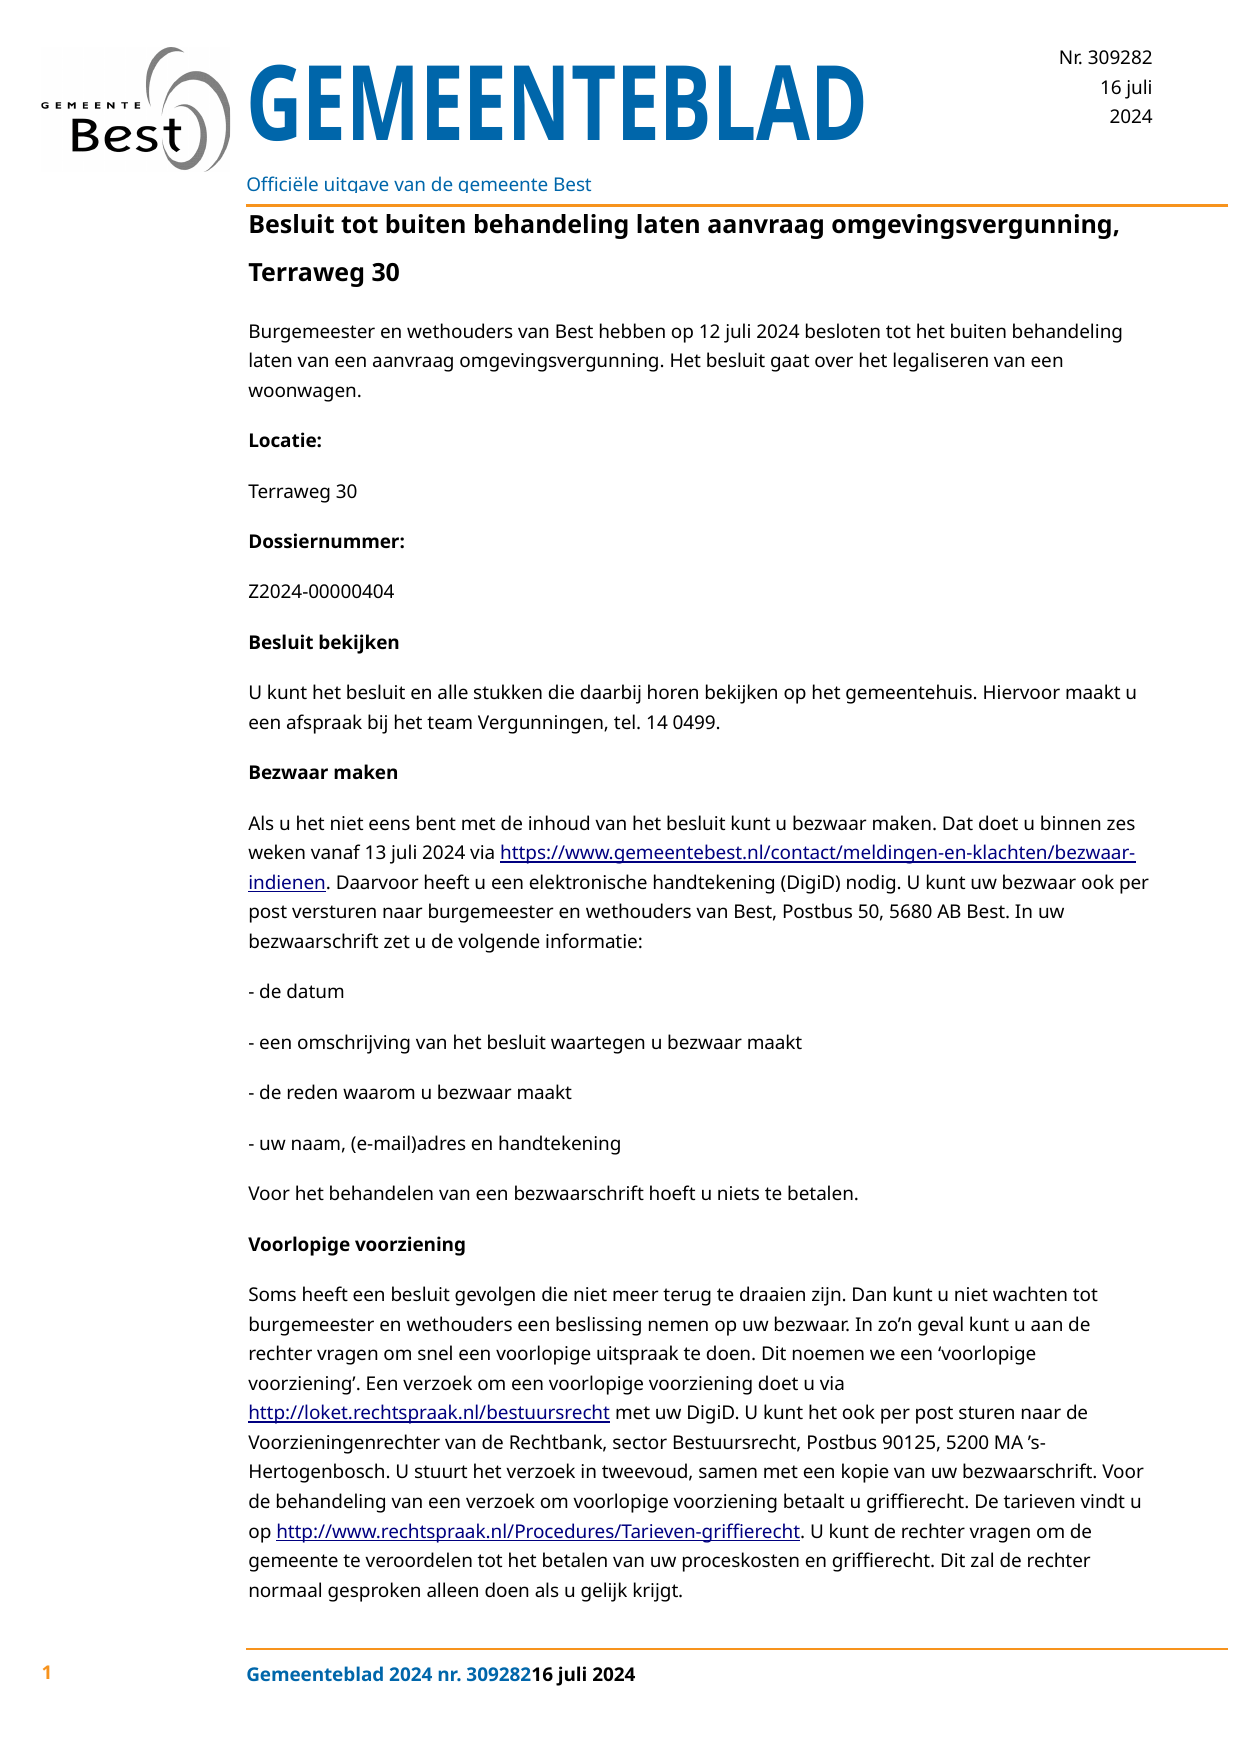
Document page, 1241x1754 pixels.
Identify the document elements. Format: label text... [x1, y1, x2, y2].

picture [41, 47, 231, 172]
text Locatie: [248, 427, 1152, 453]
text Voorlopige voorziening [248, 1231, 1152, 1257]
text Bezwaar maken [248, 759, 1152, 785]
text - uw naam, (e-mail)adres en handtekening [248, 1130, 1152, 1156]
text Besluit tot buiten behandeling laten aanvraag omgevingsvergunning, Terraweg 30 [248, 207, 1152, 288]
text Burgemeester en wethouders van Best hebben op 12 juli 2024 besloten tot het buiten behandeling laten van een aanvraag omgevingsvergunning. Het besluit gaat over het legaliseren van een woonwagen. [248, 318, 1152, 403]
text Soms heeft een besluit gevolgen die niet meer terug te draaien zijn. Dan kunt u niet wachten tot burgemeester en wethouders een beslissing nemen op uw bezwaar. In zo’n geval kunt u aan de rechter vragen om snel een voorlopige uitspraak te doen. Dit noemen we een ‘voorlopige voorziening’. Een verzoek om een voorlopige voorziening doet u via http://loket.rechtspraak.nl/bestuursrecht met uw DigiD. U kunt het ook per post sturen naar de Voorzieningenrechter van de Rechtbank, sector Bestuursrecht, Postbus 90125, 5200 MA ’s-Hertogenbosch. U stuurt het verzoek in tweevoud, samen met een kopie van uw bezwaarschrift. Voor de behandeling van een verzoek om voorlopige voorziening betaalt u griffierecht. De tarieven vindt u op http://www.rechtspraak.nl/Procedures/Tarieven-griffierecht. U kunt de rechter vragen om de gemeente te veroordelen tot het betalen van uw proceskosten en griffierecht. Dit zal de rechter normaal gesproken alleen doen als u gelijk krijgt. [248, 1281, 1152, 1603]
text Voor het behandelen van een bezwaarschrift hoeft u niets te betalen. [248, 1180, 1152, 1206]
text Besluit bekijken [248, 629, 1152, 655]
text - de datum [248, 979, 1152, 1004]
text - een omschrijving van het besluit waartegen u bezwaar maakt [248, 1029, 1152, 1055]
text Terraweg 30 [248, 478, 1152, 504]
text - de reden waarom u bezwaar maakt [248, 1079, 1152, 1105]
text U kunt het besluit en alle stukken die daarbij horen bekijken op het gemeentehuis. Hiervoor maakt u een afspraak bij het team Vergunningen, tel. 14 0499. [248, 679, 1152, 735]
text Z2024-00000404 [248, 579, 1152, 604]
text Als u het niet eens bent met de inhoud van het besluit kunt u bezwaar maken. Dat doet u binnen zes weken vanaf 13 juli 2024 via https://www.gemeentebest.nl/contact/meldingen-en-klachten/bezwaar-indienen. Daarvoor heeft u een elektronische handtekening (DigiD) nodig. U kunt uw bezwaar ook per post versturen naar burgemeester en wethouders van Best, Postbus 50, 5680 AB Best. In uw bezwaarschrift zet u de volgende informatie: [248, 810, 1152, 954]
text Dossiernummer: [248, 528, 1152, 554]
